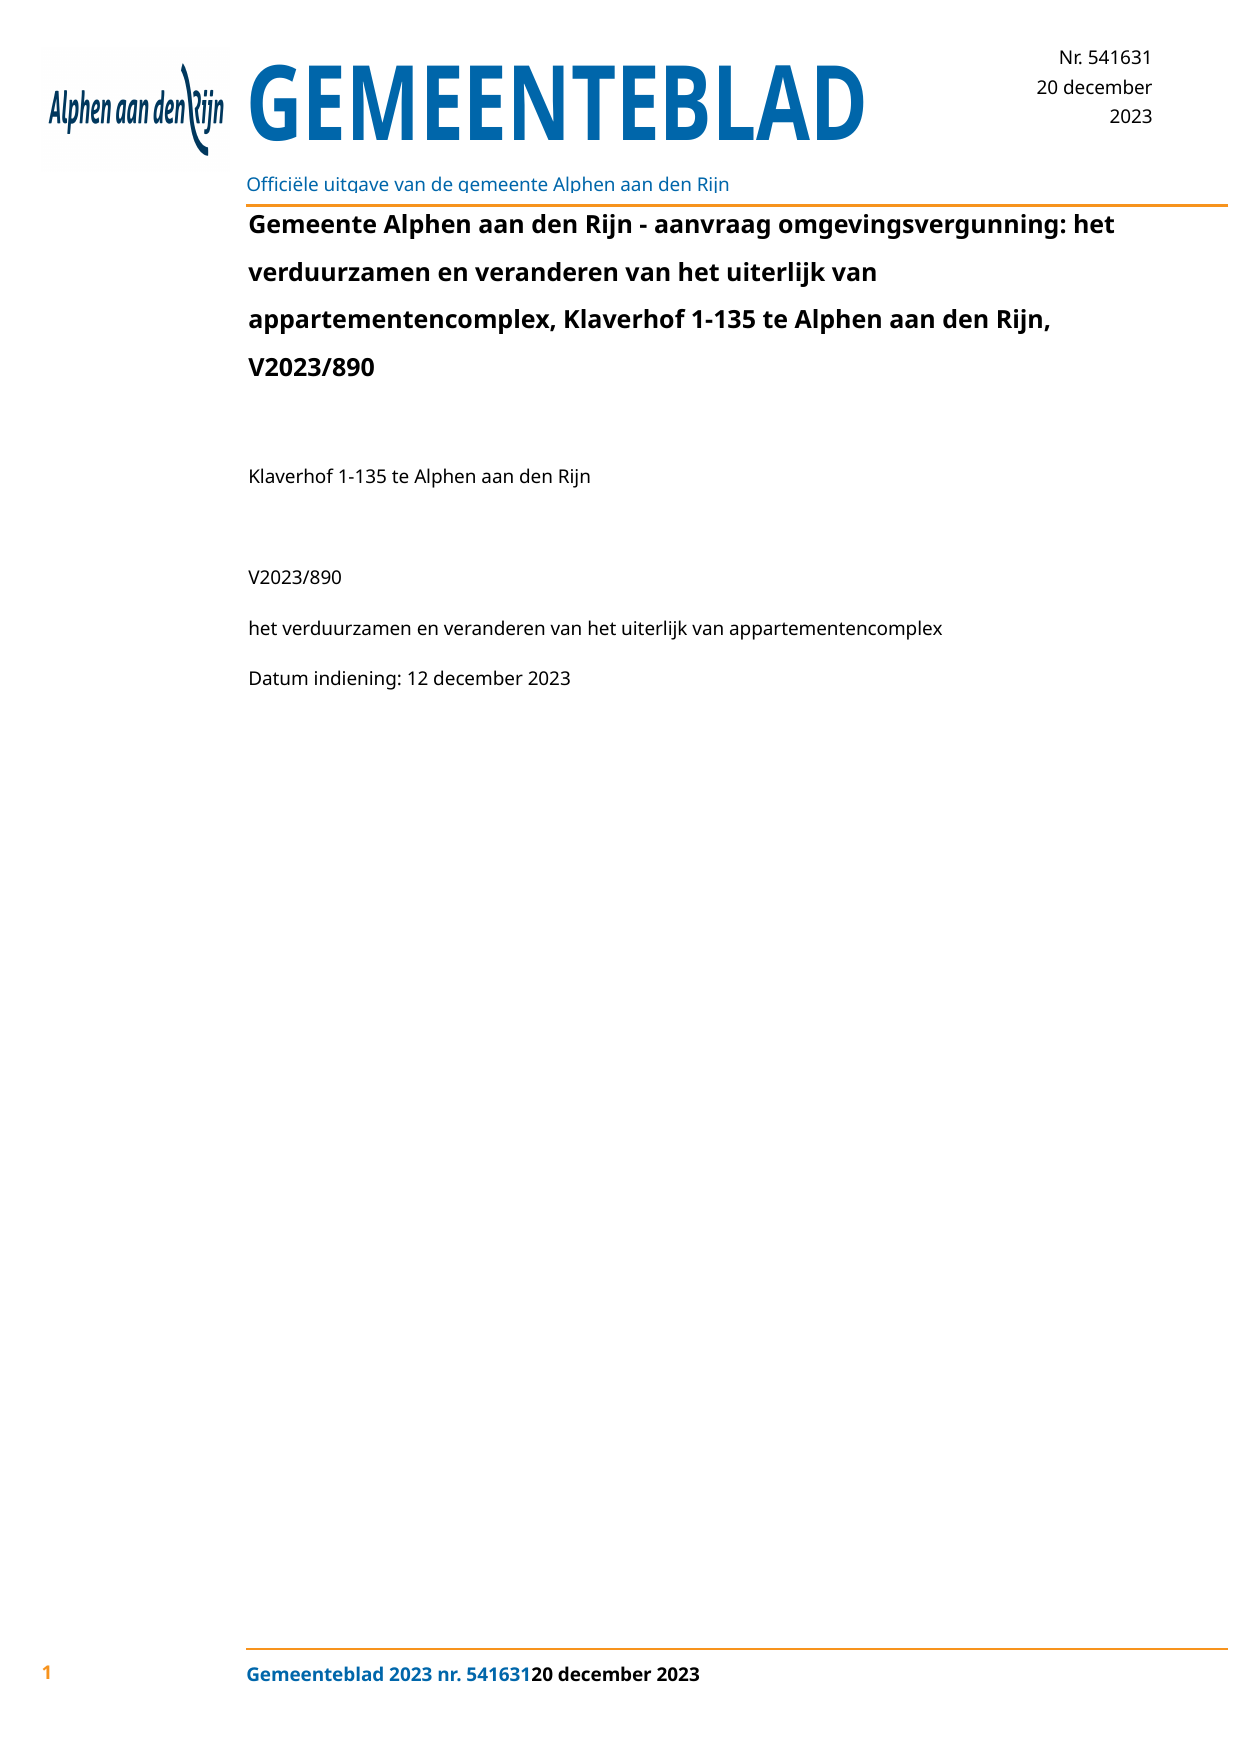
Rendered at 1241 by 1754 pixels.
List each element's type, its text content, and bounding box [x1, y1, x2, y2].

text het verduurzamen en veranderen van het uiterlijk van appartementencomplex [248, 615, 1152, 641]
text Gemeente Alphen aan den Rijn - aanvraag omgevingsvergunning: het verduurzamen en veranderen van het uiterlijk van appartementencomplex, Klaverhof 1-135 te Alphen aan den Rijn, V2023/890 [248, 207, 1152, 384]
text Datum indiening: 12 december 2023 [248, 665, 1152, 691]
text Klaverhof 1-135 te Alphen aan den Rijn [248, 463, 1152, 489]
text V2023/890 [248, 564, 1152, 590]
picture [41, 47, 231, 172]
